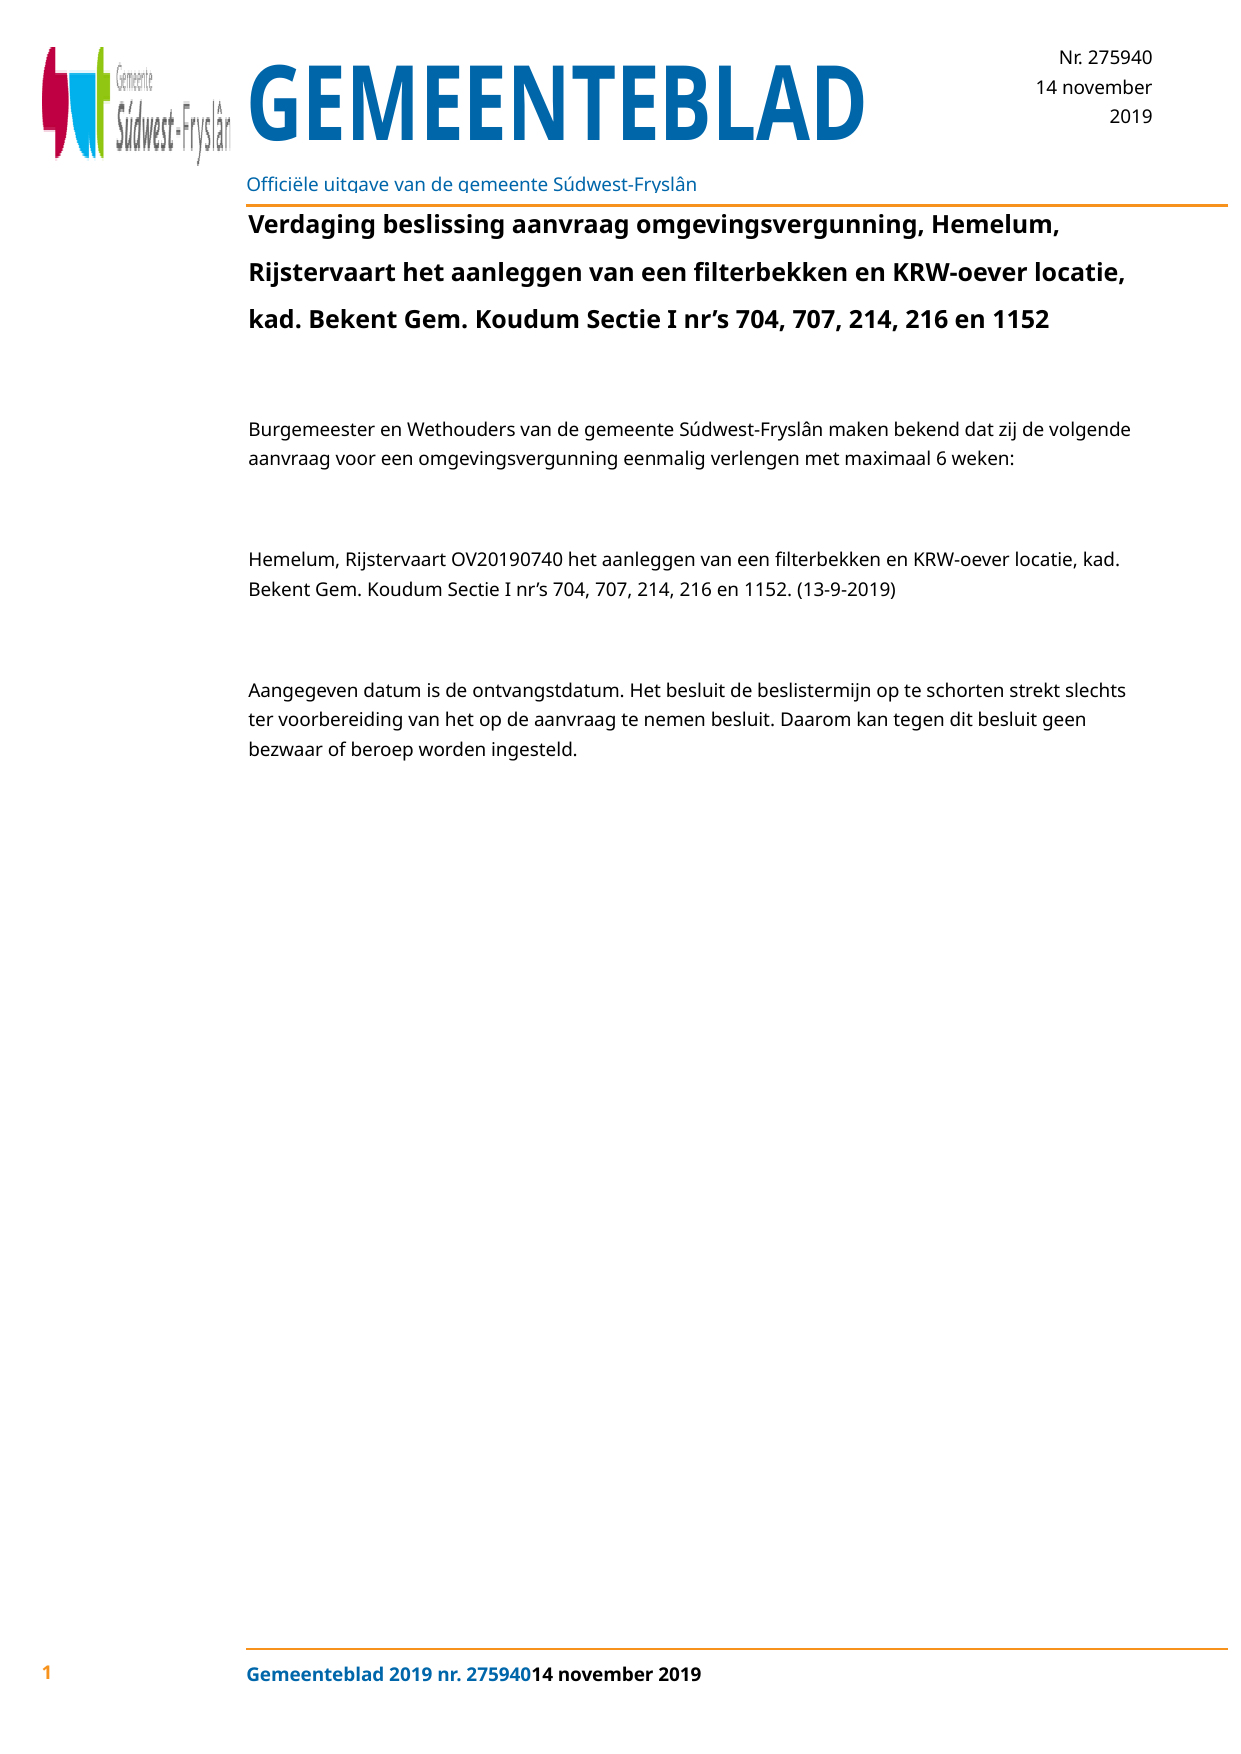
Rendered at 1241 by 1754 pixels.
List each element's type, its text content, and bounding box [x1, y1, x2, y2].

text Burgemeester en Wethouders van de gemeente Súdwest-Fryslân maken bekend dat zij de volgende aanvraag voor een omgevingsvergunning eenmalig verlengen met maximaal 6 weken: [248, 416, 1152, 471]
picture [41, 47, 231, 172]
text Aangegeven datum is de ontvangstdatum. Het besluit de beslistermijn op te schorten strekt slechts ter voorbereiding van het op de aanvraag te nemen besluit. Daarom kan tegen dit besluit geen bezwaar of beroep worden ingesteld. [248, 677, 1152, 762]
text Hemelum, Rijstervaart OV20190740 het aanleggen van een filterbekken en KRW-oever locatie, kad. Bekent Gem. Koudum Sectie I nr’s 704, 707, 214, 216 en 1152. (13-9-2019) [248, 546, 1152, 602]
text Verdaging beslissing aanvraag omgevingsvergunning, Hemelum, Rijstervaart het aanleggen van een filterbekken en KRW-oever locatie, kad. Bekent Gem. Koudum Sectie I nr’s 704, 707, 214, 216 en 1152 [248, 207, 1152, 336]
